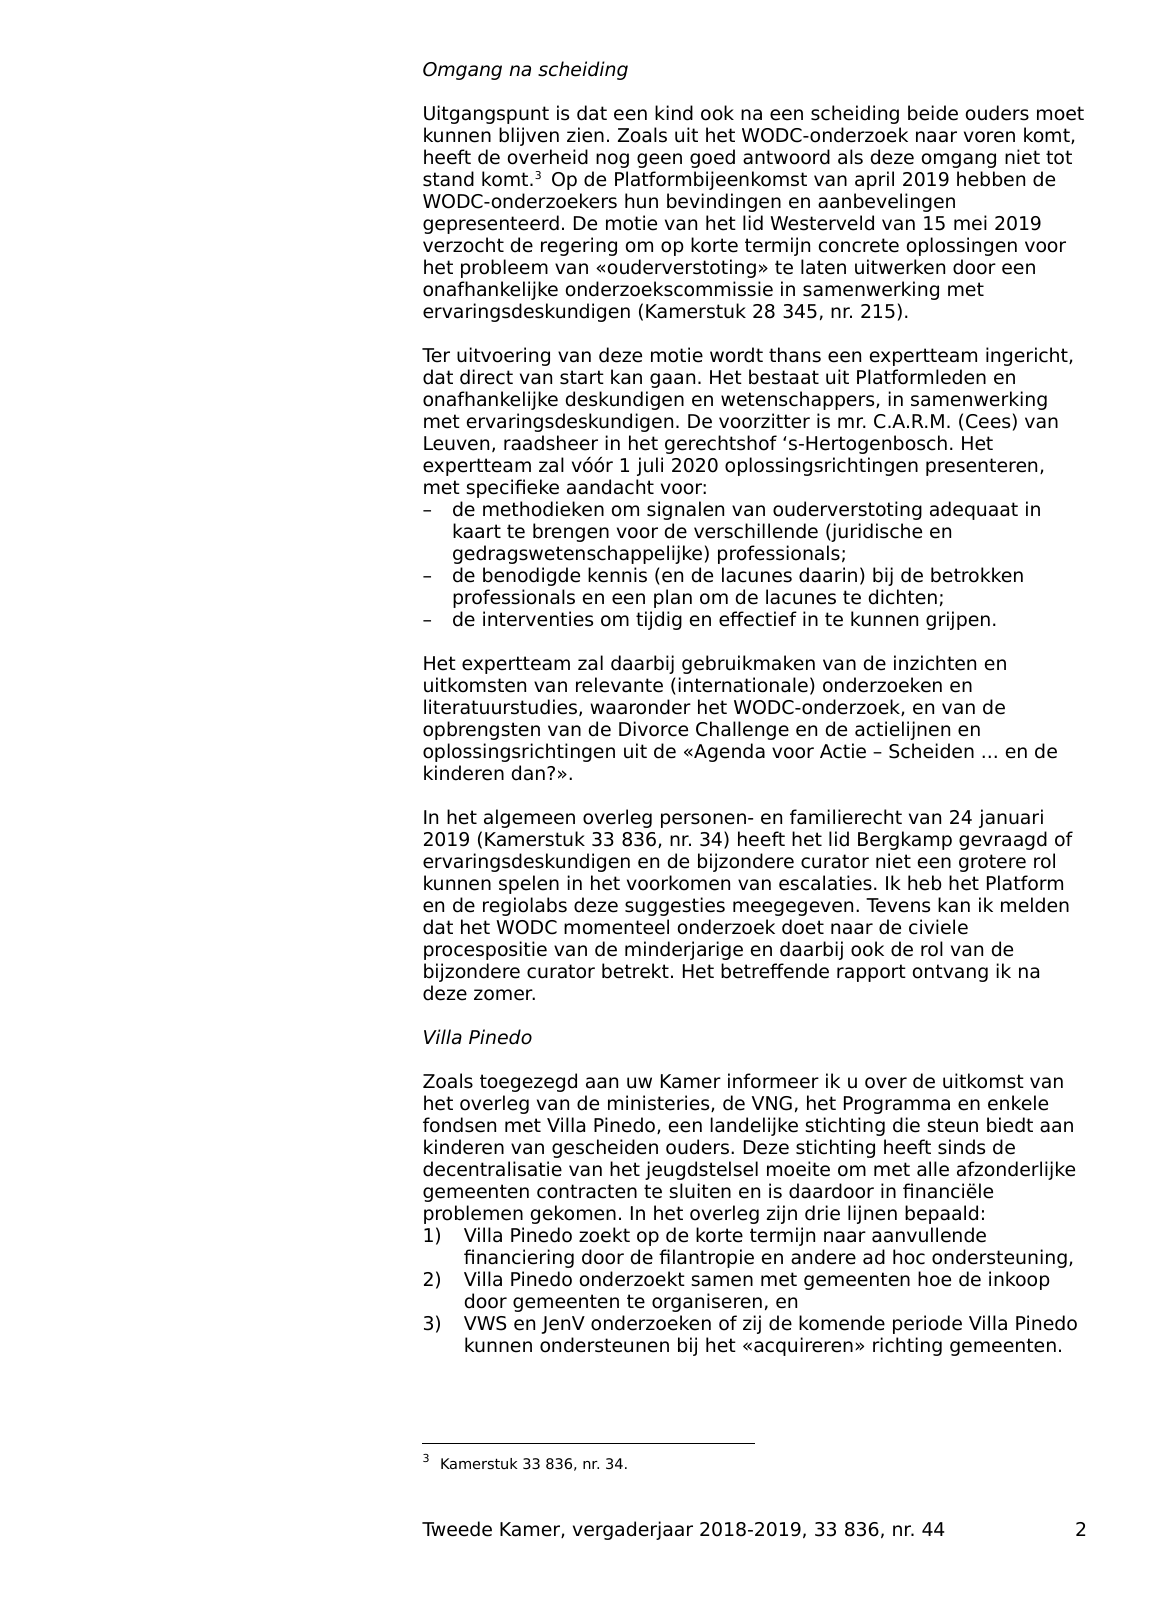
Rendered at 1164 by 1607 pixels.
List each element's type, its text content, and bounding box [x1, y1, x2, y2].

text Kamerstuk 33 836, nr. 34. [422, 1452, 1087, 1474]
text 3) VWS en JenV onderzoeken of zij de komende periode Villa Pinedo kunnen ondersteunen bij het «acquireren» richting gemeenten. [422, 1313, 1087, 1357]
text Uitgangspunt is dat een kind ook na een scheiding beide ouders moet kunnen blijven zien. Zoals uit het WODC-onderzoek naar voren komt, heeft de overheid nog geen goed antwoord als deze omgang niet tot stand komt. Op de Platformbijeenkomst van april 2019 hebben de WODC-onderzoekers hun bevindingen en aanbevelingen gepresenteerd. De motie van het lid Westerveld van 15 mei 2019 verzocht de regering om op korte termijn concrete oplossingen voor het probleem van «ouderverstoting» te laten uitwerken door een onafhankelijke onderzoekscommissie in samenwerking met ervaringsdeskundigen (Kamerstuk 28 345, nr. 215). [422, 103, 1087, 323]
text 2) Villa Pinedo onderzoekt samen met gemeenten hoe de inkoop door gemeenten te organiseren, en [422, 1269, 1087, 1313]
text Het expertteam zal daarbij gebruikmaken van de inzichten en uitkomsten van relevante (internationale) onderzoeken en literatuurstudies, waaronder het WODC-onderzoek, en van de opbrengsten van de Divorce Challenge en de actielijnen en oplossingsrichtingen uit de «Agenda voor Actie – Scheiden ... en de kinderen dan?». [422, 653, 1087, 785]
text – de benodigde kennis (en de lacunes daarin) bij de betrokken professionals en een plan om de lacunes te dichten; [422, 565, 1087, 609]
text 1) Villa Pinedo zoekt op de korte termijn naar aanvullende financiering door de filantropie en andere ad hoc ondersteuning, [422, 1225, 1087, 1269]
text – de methodieken om signalen van ouderverstoting adequaat in kaart te brengen voor de verschillende (juridische en gedragswetenschappelijke) professionals; [422, 499, 1087, 565]
subtitle Villa Pinedo [422, 1027, 1087, 1049]
subtitle Omgang na scheiding [422, 59, 1087, 81]
text Zoals toegezegd aan uw Kamer informeer ik u over de uitkomst van het overleg van de ministeries, de VNG, het Programma en enkele fondsen met Villa Pinedo, een landelijke stichting die steun biedt aan kinderen van gescheiden ouders. Deze stichting heeft sinds de decentralisatie van het jeugdstelsel moeite om met alle afzonderlijke gemeenten contracten te sluiten en is daardoor in financiële problemen gekomen. In het overleg zijn drie lijnen bepaald: [422, 1071, 1087, 1225]
text In het algemeen overleg personen- en familierecht van 24 januari 2019 (Kamerstuk 33 836, nr. 34) heeft het lid Bergkamp gevraagd of ervaringsdeskundigen en de bijzondere curator niet een grotere rol kunnen spelen in het voorkomen van escalaties. Ik heb het Platform en de regiolabs deze suggesties meegegeven. Tevens kan ik melden dat het WODC momenteel onderzoek doet naar de civiele procespositie van de minderjarige en daarbij ook de rol van de bijzondere curator betrekt. Het betreffende rapport ontvang ik na deze zomer. [422, 807, 1087, 1005]
text – de interventies om tijdig en effectief in te kunnen grijpen. [422, 609, 1087, 631]
text Ter uitvoering van deze motie wordt thans een expertteam ingericht, dat direct van start kan gaan. Het bestaat uit Platformleden en onafhankelijke deskundigen en wetenschappers, in samenwerking met ervaringsdeskundigen. De voorzitter is mr. C.A.R.M. (Cees) van Leuven, raadsheer in het gerechtshof ‘s-Hertogenbosch. Het expertteam zal vóór 1 juli 2020 oplossingsrichtingen presenteren, met specifieke aandacht voor: [422, 345, 1087, 499]
